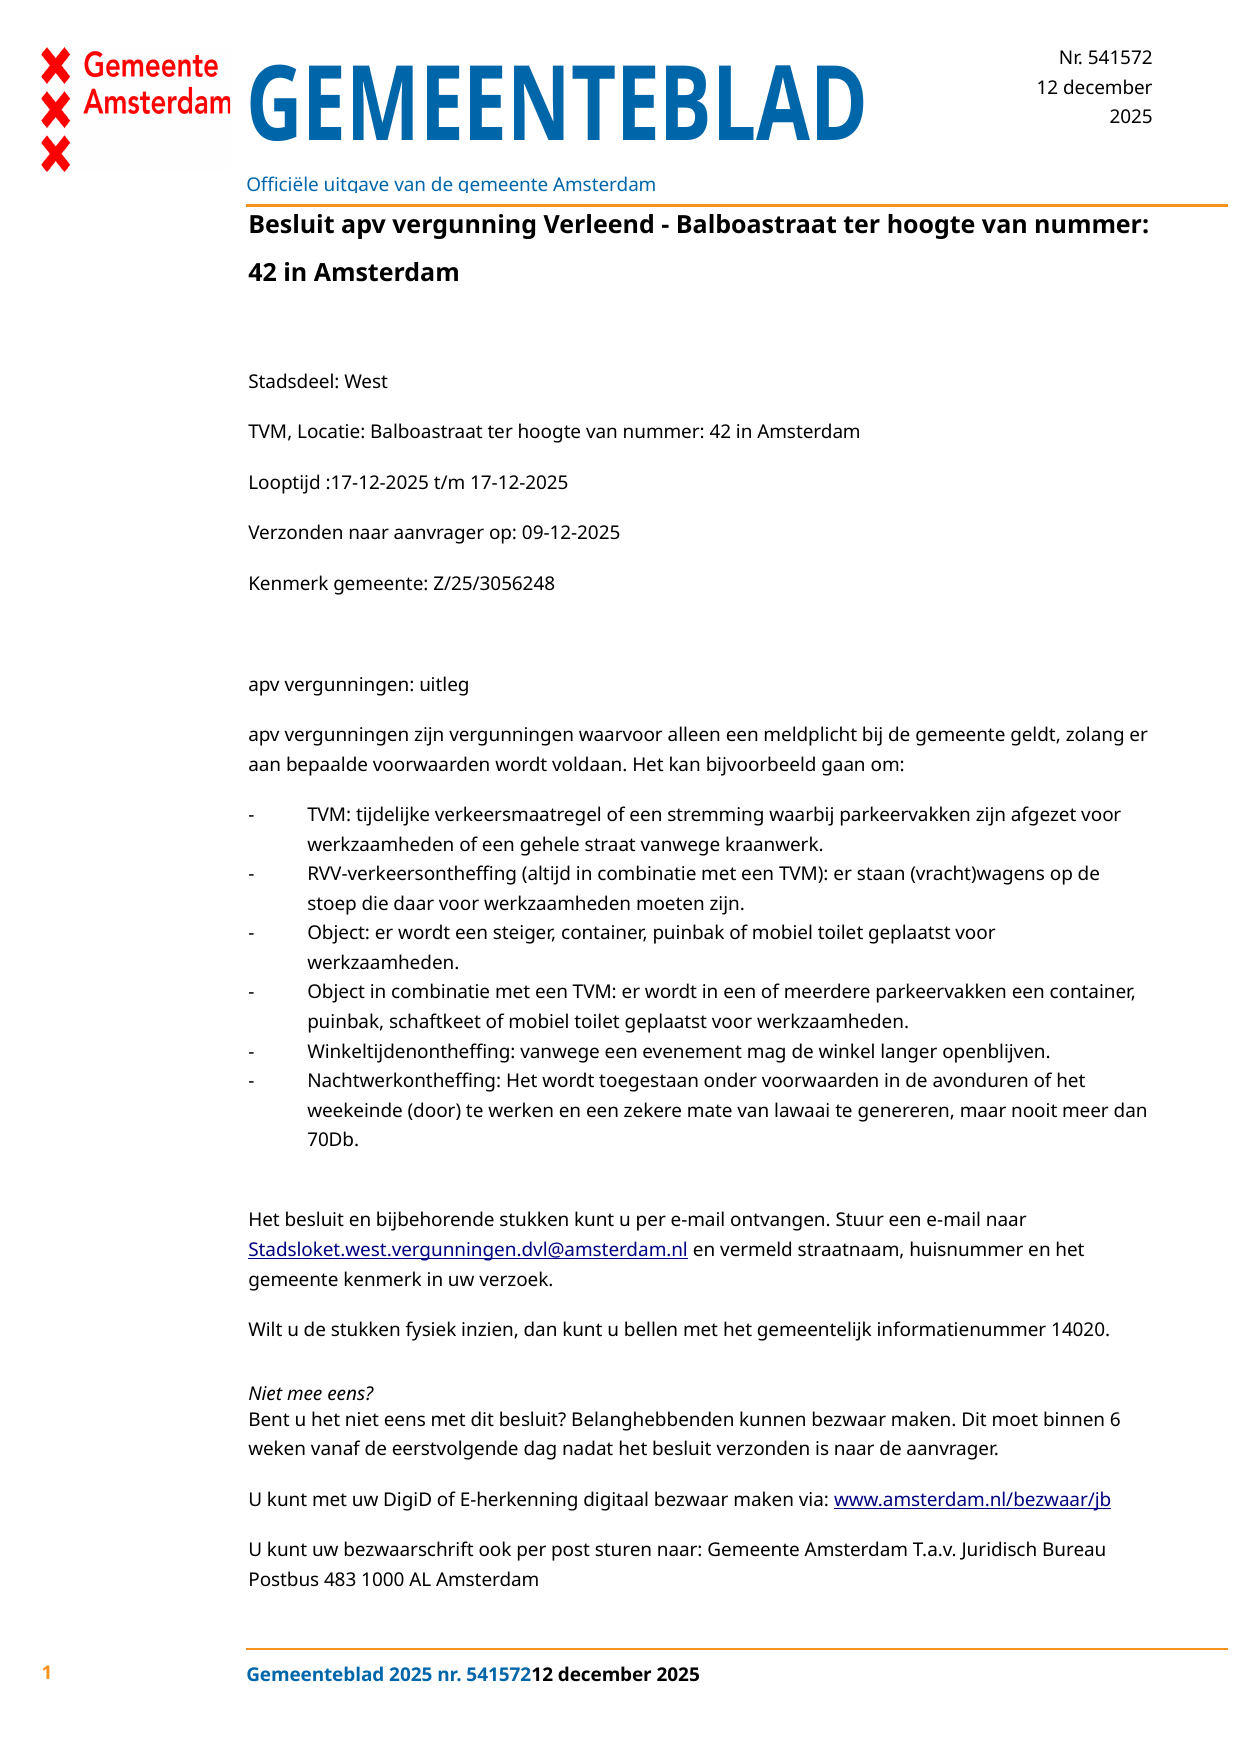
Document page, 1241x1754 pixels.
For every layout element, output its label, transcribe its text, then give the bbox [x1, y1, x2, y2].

text Het besluit en bijbehorende stukken kunt u per e-mail ontvangen. Stuur een e-mail naar Stadsloket.west.vergunningen.dvl@amsterdam.nl en vermeld straatnaam, huisnummer en het gemeente kenmerk in uw verzoek. [248, 1207, 1152, 1292]
text Bent u het niet eens met dit besluit? Belanghebbenden kunnen bezwaar maken. Dit moet binnen 6 weken vanaf de eerstvolgende dag nadat het besluit verzonden is naar de aanvrager. [248, 1406, 1152, 1461]
text Wilt u de stukken fysiek inzien, dan kunt u bellen met het gemeentelijk informatienummer 14020. [248, 1316, 1152, 1342]
list Winkeltijdenontheffing: vanwege een evenement mag de winkel langer openblijven. [248, 1038, 1152, 1064]
text U kunt uw bezwaarschrift ook per post sturen naar: Gemeente Amsterdam T.a.v. Juridisch Bureau Postbus 483 1000 AL Amsterdam [248, 1536, 1152, 1592]
text apv vergunningen zijn vergunningen waarvoor alleen een meldplicht bij de gemeente geldt, zolang er aan bepaalde voorwaarden wordt voldaan. Het kan bijvoorbeeld gaan om: [248, 721, 1152, 777]
text TVM, Locatie: Balboastraat ter hoogte van nummer: 42 in Amsterdam [248, 419, 1152, 444]
text Besluit apv vergunning Verleend - Balboastraat ter hoogte van nummer: 42 in Amsterdam [248, 207, 1152, 288]
list Object in combinatie met een TVM: er wordt in een of meerdere parkeervakken een container, puinbak, schaftkeet of mobiel toilet geplaatst voor werkzaamheden. [248, 979, 1152, 1034]
text U kunt met uw DigiD of E-herkenning digitaal bezwaar maken via: www.amsterdam.nl/bezwaar/jb [248, 1486, 1152, 1512]
picture [41, 47, 231, 172]
text Niet mee eens? [248, 1380, 1152, 1406]
list TVM: tijdelijke verkeersmaatregel of een stremming waarbij parkeervakken zijn afgezet voor werkzaamheden of een gehele straat vanwege kraanwerk. [248, 801, 1152, 857]
text Kenmerk gemeente: Z/25/3056248 [248, 570, 1152, 596]
text apv vergunningen: uitleg [248, 671, 1152, 697]
text Stadsdeel: West [248, 368, 1152, 394]
list RVV-verkeersontheffing (altijd in combinatie met een TVM): er staan (vracht)wagens op de stoep die daar voor werkzaamheden moeten zijn. [248, 860, 1152, 916]
text Looptijd :17-12-2025 t/m 17-12-2025 [248, 469, 1152, 495]
list Nachtwerkontheffing: Het wordt toegestaan onder voorwaarden in de avonduren of het weekeinde (door) te werken en een zekere mate van lawaai te genereren, maar nooit meer dan 70Db. [248, 1067, 1152, 1152]
text Verzonden naar aanvrager op: 09-12-2025 [248, 519, 1152, 545]
list Object: er wordt een steiger, container, puinbak of mobiel toilet geplaatst voor werkzaamheden. [248, 919, 1152, 975]
